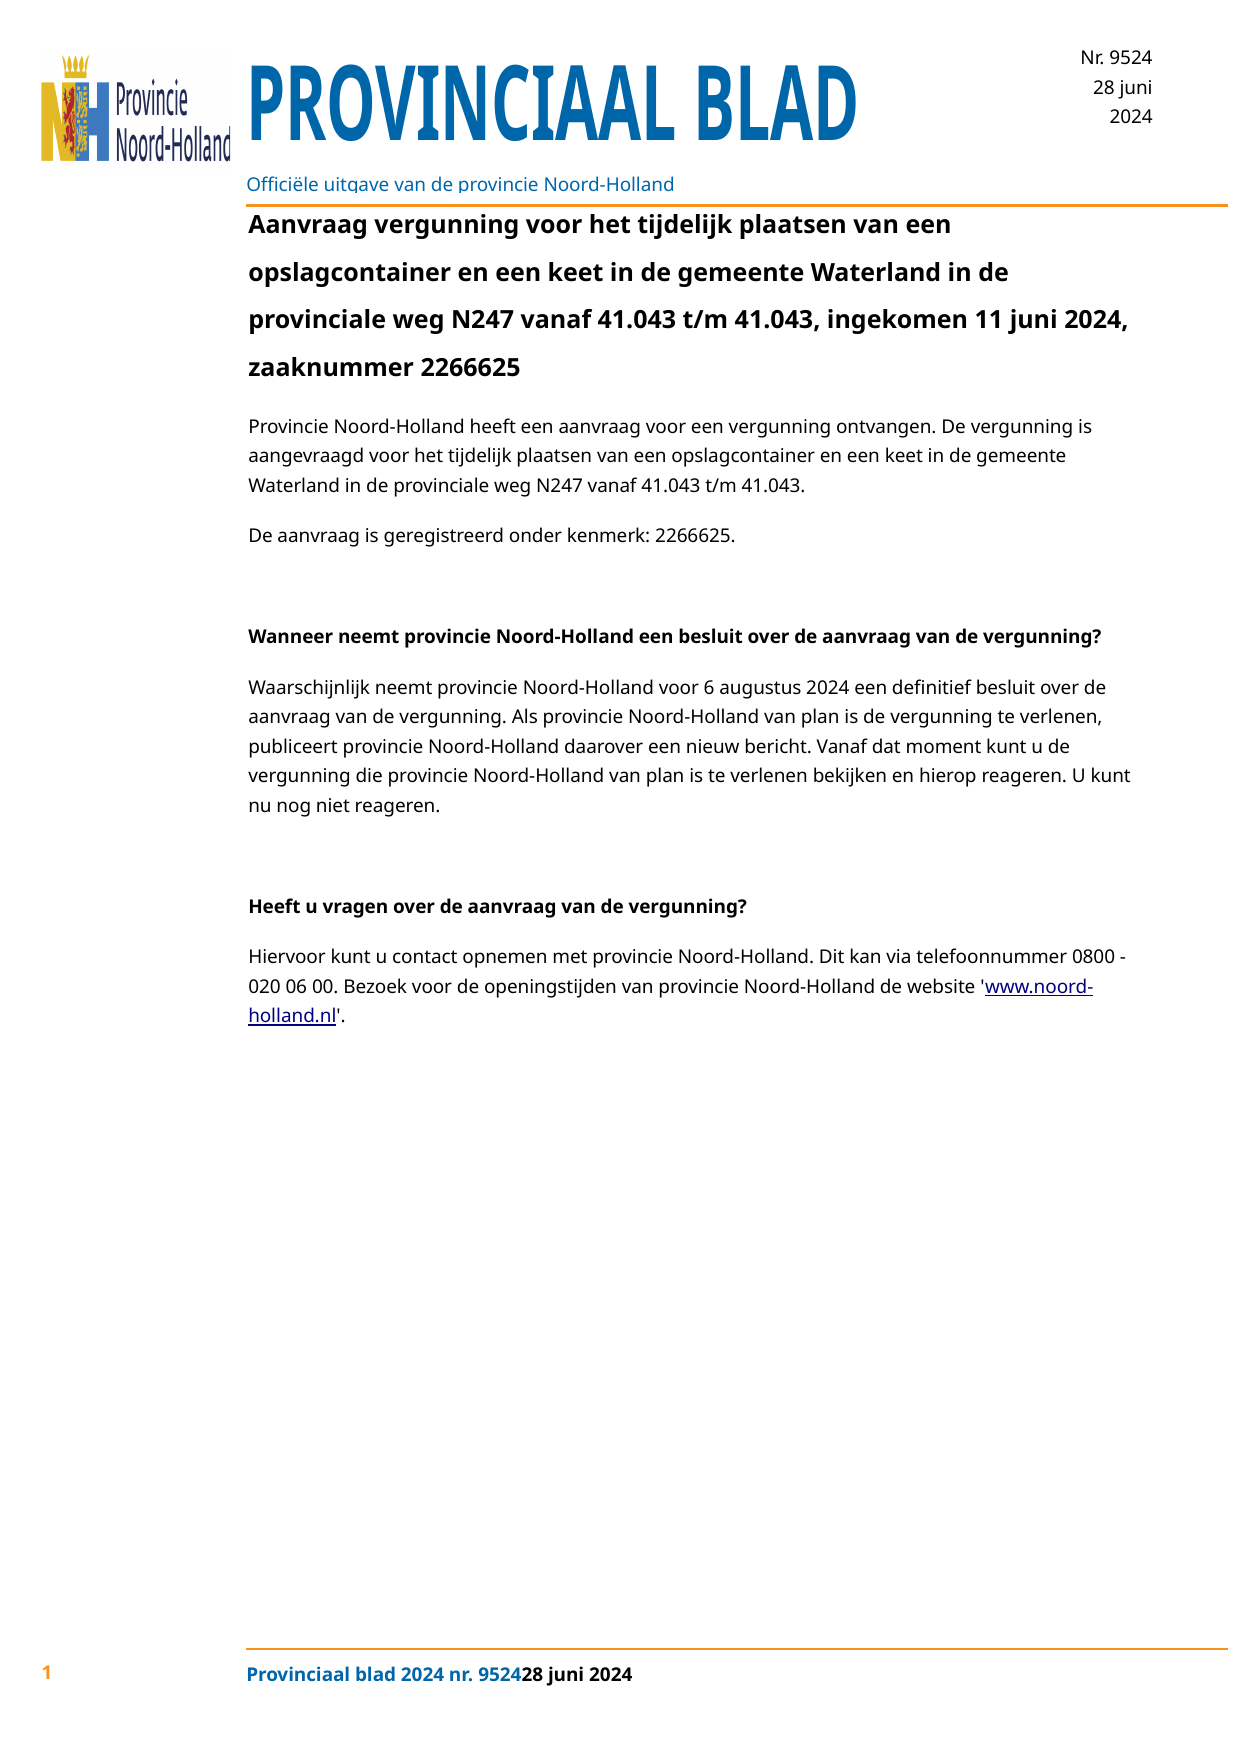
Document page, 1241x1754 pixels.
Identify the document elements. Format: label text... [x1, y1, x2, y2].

text Hiervoor kunt u contact opnemen met provincie Noord-Holland. Dit kan via telefoonnummer 0800 - 020 06 00. Bezoek voor de openingstijden van provincie Noord-Holland de website 'www.noord-holland.nl'. [248, 943, 1152, 1028]
text Waarschijnlijk neemt provincie Noord-Holland voor 6 augustus 2024 een definitief besluit over de aanvraag van de vergunning. Als provincie Noord-Holland van plan is de vergunning te verlenen, publiceert provincie Noord-Holland daarover een nieuw bericht. Vanaf dat moment kunt u de vergunning die provincie Noord-Holland van plan is te verlenen bekijken en hierop reageren. U kunt nu nog niet reageren. [248, 674, 1152, 818]
text Aanvraag vergunning voor het tijdelijk plaatsen van een opslagcontainer en een keet in de gemeente Waterland in de provinciale weg N247 vanaf 41.043 t/m 41.043, ingekomen 11 juni 2024, zaaknummer 2266625 [248, 207, 1152, 384]
text Provincie Noord-Holland heeft een aanvraag voor een vergunning ontvangen. De vergunning is aangevraagd voor het tijdelijk plaatsen van een opslagcontainer en een keet in de gemeente Waterland in de provinciale weg N247 vanaf 41.043 t/m 41.043. [248, 413, 1152, 498]
text Wanneer neemt provincie Noord-Holland een besluit over de aanvraag van de vergunning? [248, 623, 1152, 649]
text De aanvraag is geregistreerd onder kenmerk: 2266625. [248, 523, 1152, 548]
text Heeft u vragen over de aanvraag van de vergunning? [248, 893, 1152, 919]
picture [41, 47, 231, 172]
